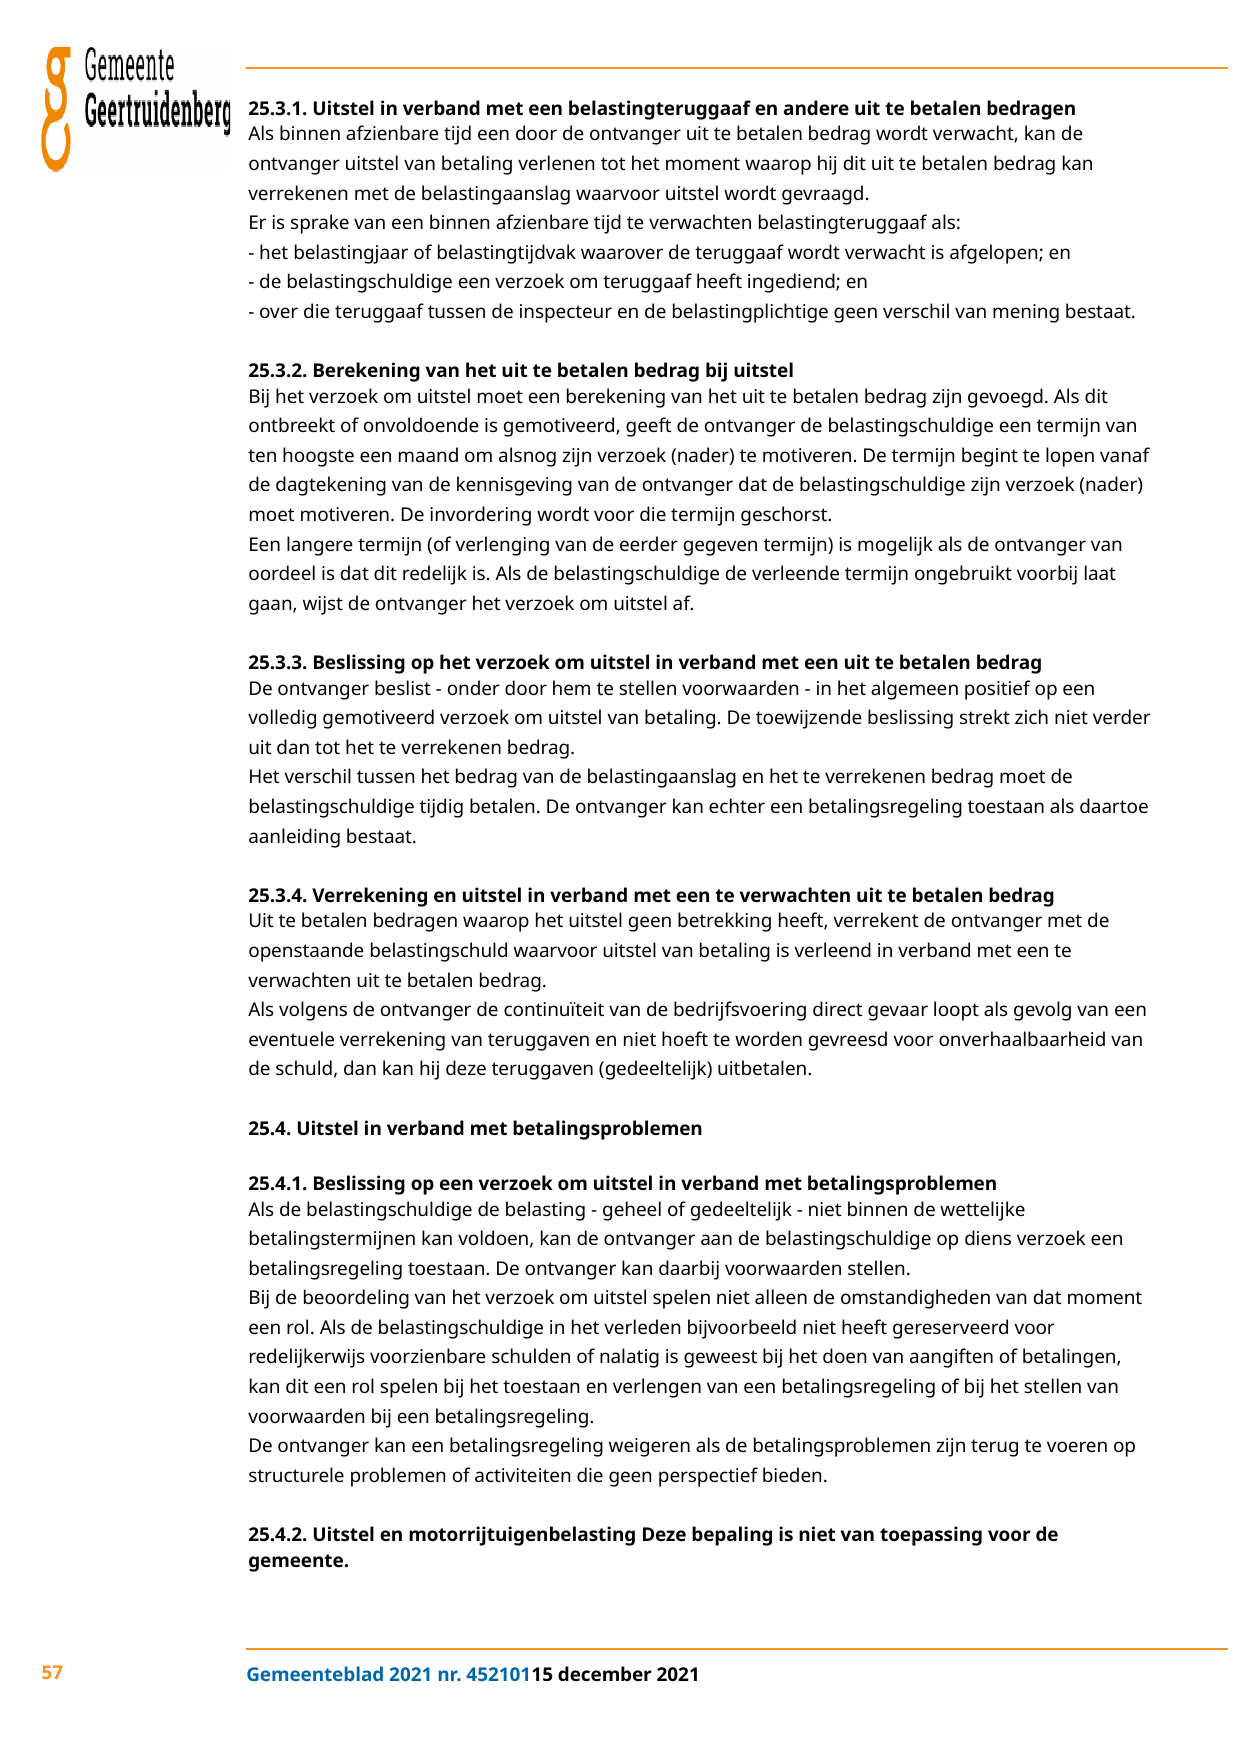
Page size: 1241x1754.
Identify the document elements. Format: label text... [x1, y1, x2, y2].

text Er is sprake van een binnen afzienbare tijd te verwachten belastingteruggaaf als: [248, 209, 1152, 235]
picture [41, 47, 231, 172]
text Als de belastingschuldige de belasting - geheel of gedeeltelijk - niet binnen de wettelijke betalingstermijnen kan voldoen, kan de ontvanger aan de belastingschuldige op diens verzoek een betalingsregeling toestaan. De ontvanger kan daarbij voorwaarden stellen. [248, 1196, 1152, 1281]
text 25.3.3. Beslissing op het verzoek om uitstel in verband met een uit te betalen bedrag [248, 649, 1152, 675]
text 25.3.1. Uitstel in verband met een belastingteruggaaf en andere uit te betalen bedragen [248, 95, 1152, 121]
text Een langere termijn (of verlenging van de eerder gegeven termijn) is mogelijk als de ontvanger van oordeel is dat dit redelijk is. Als de belastingschuldige de verleende termijn ongebruikt voorbij laat gaan, wijst de ontvanger het verzoek om uitstel af. [248, 531, 1152, 616]
text 25.3.4. Verrekening en uitstel in verband met een te verwachten uit te betalen bedrag [248, 882, 1152, 908]
text Het verschil tussen het bedrag van de belastingaanslag en het te verrekenen bedrag moet de belastingschuldige tijdig betalen. De ontvanger kan echter een betalingsregeling toestaan als daartoe aanleiding bestaat. [248, 764, 1152, 848]
text De ontvanger beslist - onder door hem te stellen voorwaarden - in het algemeen positief op een volledig gemotiveerd verzoek om uitstel van betaling. De toewijzende beslissing strekt zich niet verder uit dan tot het te verrekenen bedrag. [248, 675, 1152, 760]
text Bij de beoordeling van het verzoek om uitstel spelen niet alleen de omstandigheden van dat moment een rol. Als de belastingschuldige in het verleden bijvoorbeeld niet heeft gereserveerd voor redelijkerwijs voorzienbare schulden of nalatig is geweest bij het doen van aangiften of betalingen, kan dit een rol spelen bij het toestaan en verlengen van een betalingsregeling of bij het stellen van voorwaarden bij een betalingsregeling. [248, 1284, 1152, 1429]
text Als volgens de ontvanger de continuïteit van de bedrijfsvoering direct gevaar loopt als gevolg van een eventuele verrekening van teruggaven en niet hoeft te worden gevreesd voor onverhaalbaarheid van de schuld, dan kan hij deze teruggaven (gedeeltelijk) uitbetalen. [248, 996, 1152, 1081]
text Als binnen afzienbare tijd een door de ontvanger uit te betalen bedrag wordt verwacht, kan de ontvanger uitstel van betaling verlenen tot het moment waarop hij dit uit te betalen bedrag kan verrekenen met de belastingaanslag waarvoor uitstel wordt gevraagd. [248, 121, 1152, 205]
text Uit te betalen bedragen waarop het uitstel geen betrekking heeft, verrekent de ontvanger met de openstaande belastingschuld waarvoor uitstel van betaling is verleend in verband met een te verwachten uit te betalen bedrag. [248, 908, 1152, 993]
text - de belastingschuldige een verzoek om teruggaaf heeft ingediend; en [248, 268, 1152, 294]
text Bij het verzoek om uitstel moet een berekening van het uit te betalen bedrag zijn gevoegd. Als dit ontbreekt of onvoldoende is gemotiveerd, geeft de ontvanger de belastingschuldige een termijn van ten hoogste een maand om alsnog zijn verzoek (nader) te motiveren. De termijn begint te lopen vanaf de dagtekening van de kennisgeving van de ontvanger dat de belastingschuldige zijn verzoek (nader) moet motiveren. De invordering wordt voor die termijn geschorst. [248, 383, 1152, 527]
text - het belastingjaar of belastingtijdvak waarover de teruggaaf wordt verwacht is afgelopen; en [248, 239, 1152, 264]
text 25.3.2. Berekening van het uit te betalen bedrag bij uitstel [248, 357, 1152, 383]
text - over die teruggaaf tussen de inspecteur en de belastingplichtige geen verschil van mening bestaat. [248, 298, 1152, 324]
text 25.4. Uitstel in verband met betalingsproblemen [248, 1115, 1152, 1141]
text 25.4.2. Uitstel en motorrijtuigenbelasting Deze bepaling is niet van toepassing voor de gemeente. [248, 1521, 1152, 1573]
text 25.4.1. Beslissing op een verzoek om uitstel in verband met betalingsproblemen [248, 1170, 1152, 1196]
text De ontvanger kan een betalingsregeling weigeren als de betalingsproblemen zijn terug te voeren op structurele problemen of activiteiten die geen perspectief bieden. [248, 1432, 1152, 1488]
